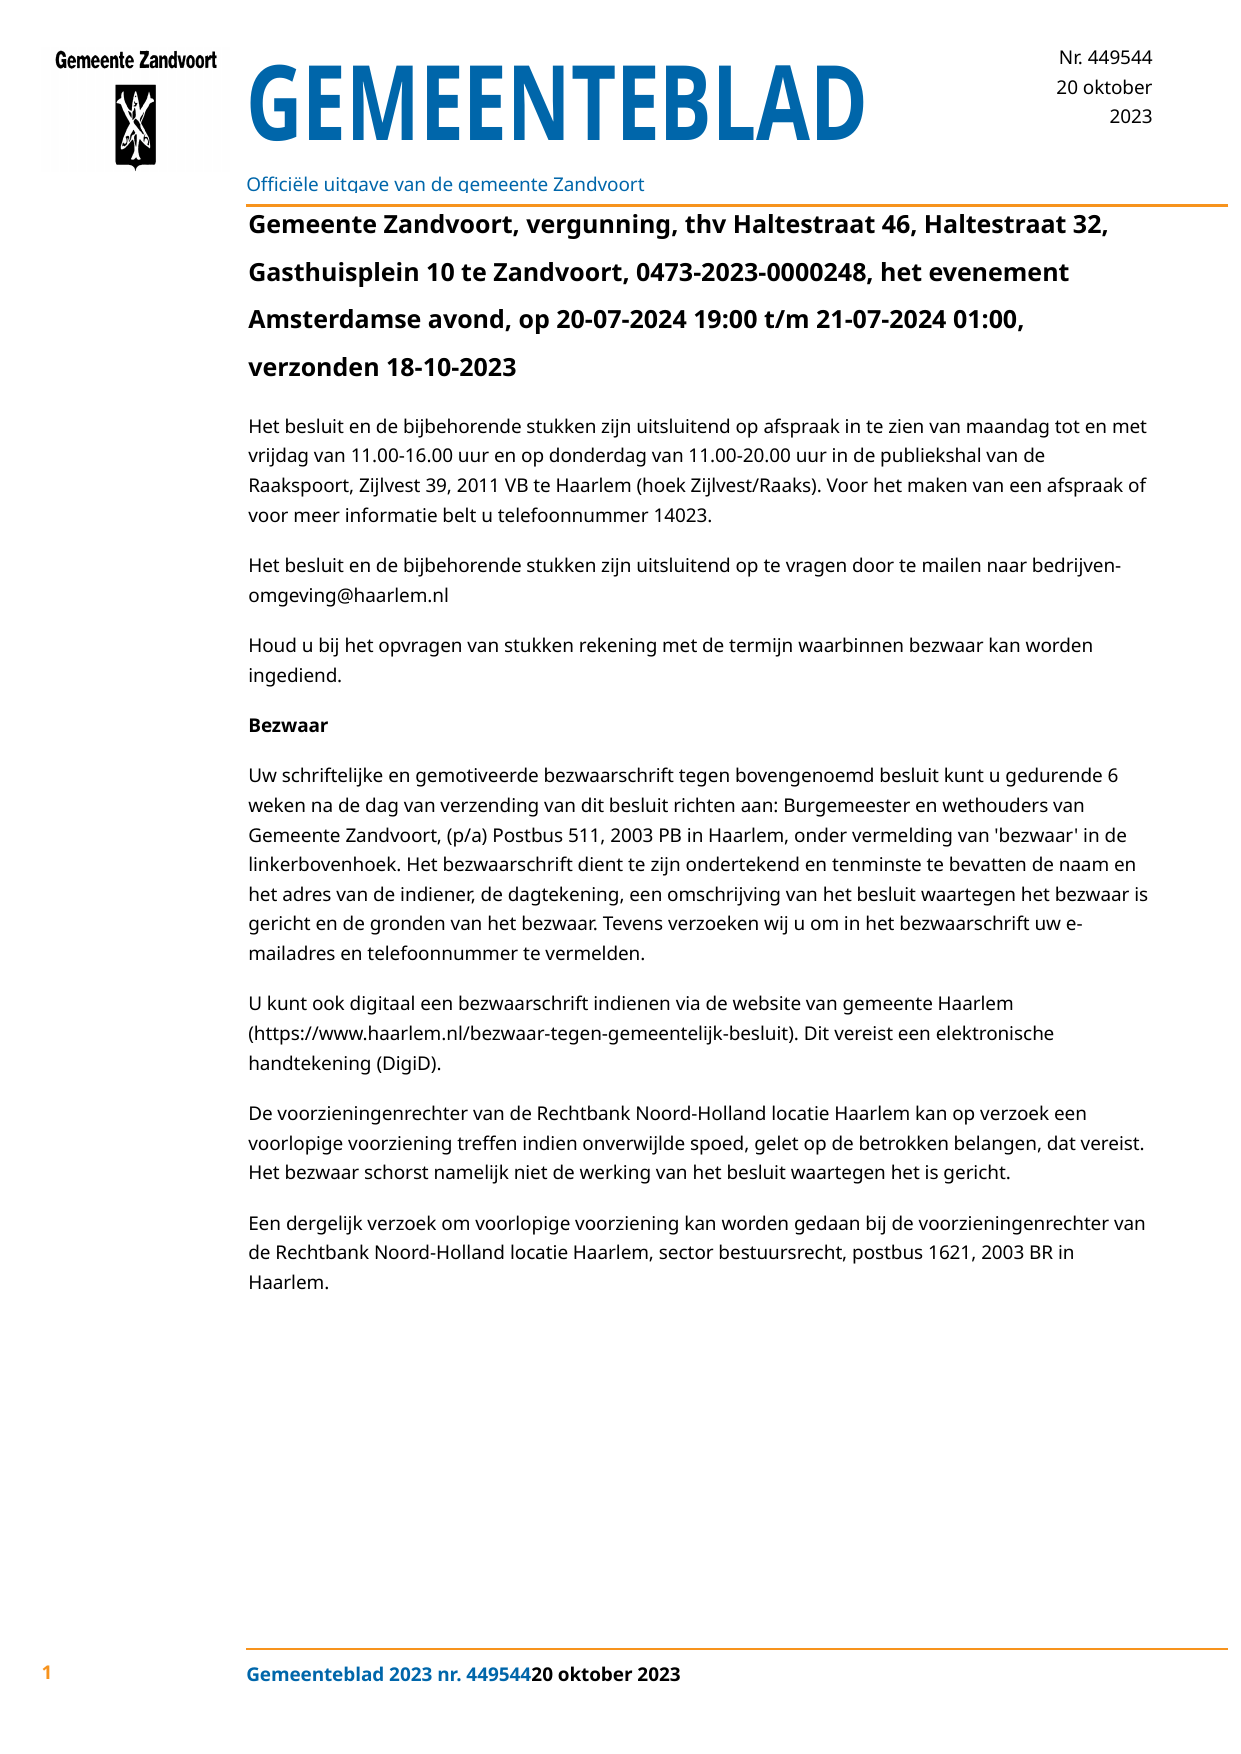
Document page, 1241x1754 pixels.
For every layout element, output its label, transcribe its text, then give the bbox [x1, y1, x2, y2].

text Bezwaar [248, 712, 1152, 738]
text Uw schriftelijke en gemotiveerde bezwaarschrift tegen bovengenoemd besluit kunt u gedurende 6 weken na de dag van verzending van dit besluit richten aan: Burgemeester en wethouders van Gemeente Zandvoort, (p/a) Postbus 511, 2003 PB in Haarlem, onder vermelding van 'bezwaar' in de linkerbovenhoek. Het bezwaarschrift dient te zijn ondertekend en tenminste te bevatten de naam en het adres van de indiener, de dagtekening, een omschrijving van het besluit waartegen het bezwaar is gericht en de gronden van het bezwaar. Tevens verzoeken wij u om in het bezwaarschrift uw e-mailadres en telefoonnummer te vermelden. [248, 763, 1152, 966]
text U kunt ook digitaal een bezwaarschrift indienen via de website van gemeente Haarlem (https://www.haarlem.nl/bezwaar-tegen-gemeentelijk-besluit). Dit vereist een elektronische handtekening (DigiD). [248, 991, 1152, 1076]
text Het besluit en de bijbehorende stukken zijn uitsluitend op te vragen door te mailen naar bedrijven-omgeving@haarlem.nl [248, 552, 1152, 608]
text De voorzieningenrechter van de Rechtbank Noord-Holland locatie Haarlem kan op verzoek een voorlopige voorziening treffen indien onverwijlde spoed, gelet op de betrokken belangen, dat vereist. Het bezwaar schorst namelijk niet de werking van het besluit waartegen het is gericht. [248, 1100, 1152, 1185]
picture [41, 47, 231, 172]
text Een dergelijk verzoek om voorlopige voorziening kan worden gedaan bij de voorzieningenrechter van de Rechtbank Noord-Holland locatie Haarlem, sector bestuursrecht, postbus 1621, 2003 BR in Haarlem. [248, 1210, 1152, 1295]
text Houd u bij het opvragen van stukken rekening met de termijn waarbinnen bezwaar kan worden ingediend. [248, 632, 1152, 688]
text Gemeente Zandvoort, vergunning, thv Haltestraat 46, Haltestraat 32, Gasthuisplein 10 te Zandvoort, 0473-2023-0000248, het evenement Amsterdamse avond, op 20-07-2024 19:00 t/m 21-07-2024 01:00, verzonden 18-10-2023 [248, 207, 1152, 384]
text Het besluit en de bijbehorende stukken zijn uitsluitend op afspraak in te zien van maandag tot en met vrijdag van 11.00-16.00 uur en op donderdag van 11.00-20.00 uur in de publiekshal van de Raakspoort, Zijlvest 39, 2011 VB te Haarlem (hoek Zijlvest/Raaks). Voor het maken van een afspraak of voor meer informatie belt u telefoonnummer 14023. [248, 413, 1152, 528]
